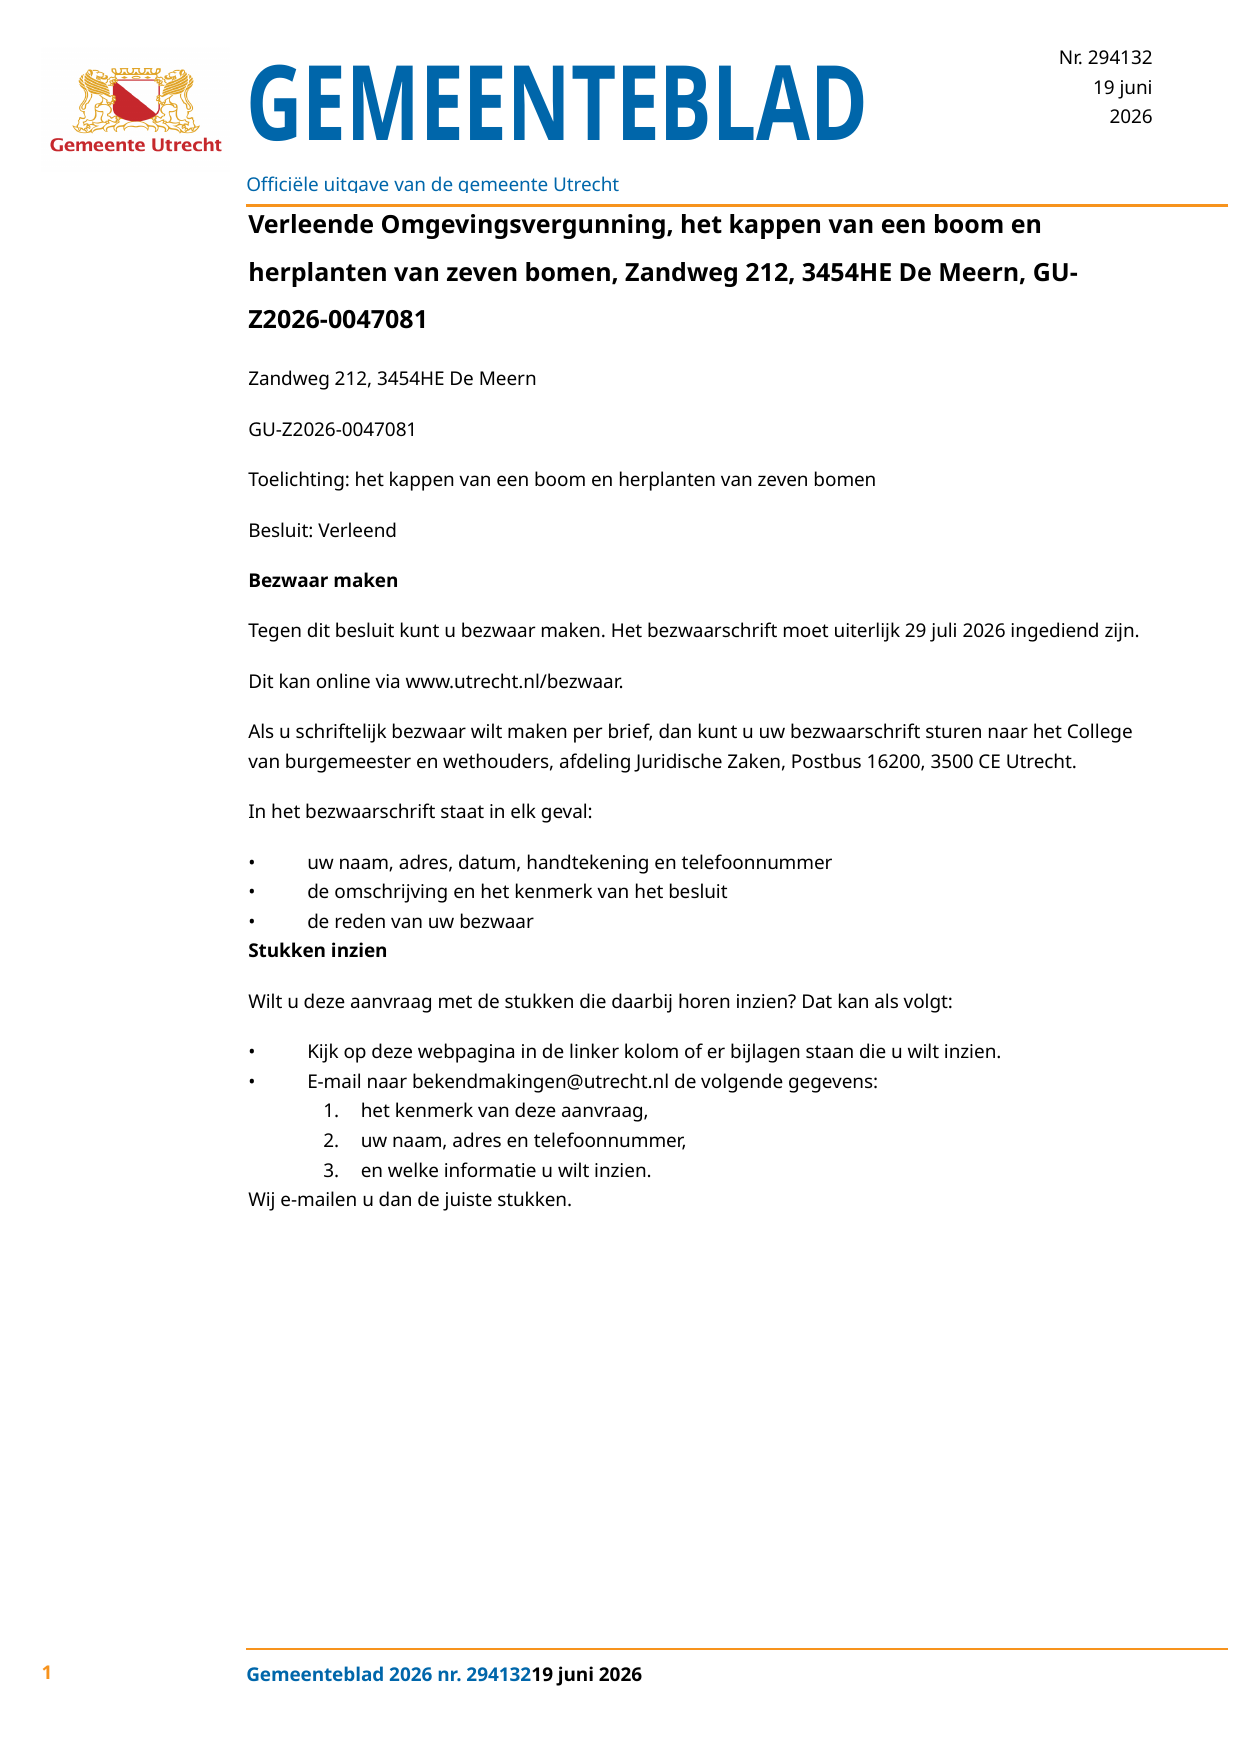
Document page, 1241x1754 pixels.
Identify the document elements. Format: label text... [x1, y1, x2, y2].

text Dit kan online via www.utrecht.nl/bezwaar. [248, 668, 1152, 694]
list uw naam, adres en telefoonnummer, [323, 1127, 1152, 1153]
list en welke informatie u wilt inzien. [323, 1157, 1152, 1182]
text Toelichting: het kappen van een boom en herplanten van zeven bomen [248, 466, 1152, 492]
list uw naam, adres, datum, handtekening en telefoonnummer [248, 849, 1152, 874]
text Wij e-mailen u dan de juiste stukken. [248, 1186, 1152, 1212]
list het kenmerk van deze aanvraag, [323, 1098, 1152, 1123]
text Wilt u deze aanvraag met de stukken die daarbij horen inzien? Dat kan als volgt: [248, 988, 1152, 1014]
list de omschrijving en het kenmerk van het besluit [248, 878, 1152, 904]
text Verleende Omgevingsvergunning, het kappen van een boom en herplanten van zeven bomen, Zandweg 212, 3454HE De Meern, GU-Z2026-0047081 [248, 207, 1152, 336]
text Stukken inzien [248, 938, 1152, 963]
text Als u schriftelijk bezwaar wilt maken per brief, dan kunt u uw bezwaarschrift sturen naar het College van burgemeester en wethouders, afdeling Juridische Zaken, Postbus 16200, 3500 CE Utrecht. [248, 718, 1152, 774]
picture [41, 47, 231, 172]
text Besluit: Verleend [248, 517, 1152, 542]
text Tegen dit besluit kunt u bezwaar maken. Het bezwaarschrift moet uiterlijk 29 juli 2026 ingediend zijn. [248, 618, 1152, 643]
text Bezwaar maken [248, 567, 1152, 593]
text Zandweg 212, 3454HE De Meern [248, 366, 1152, 391]
list de reden van uw bezwaar [248, 908, 1152, 934]
list Kijk op deze webpagina in de linker kolom of er bijlagen staan die u wilt inzien. [248, 1038, 1152, 1064]
text GU-Z2026-0047081 [248, 416, 1152, 442]
list E-mail naar bekendmakingen@utrecht.nl de volgende gegevens: [248, 1068, 1152, 1094]
text In het bezwaarschrift staat in elk geval: [248, 798, 1152, 824]
